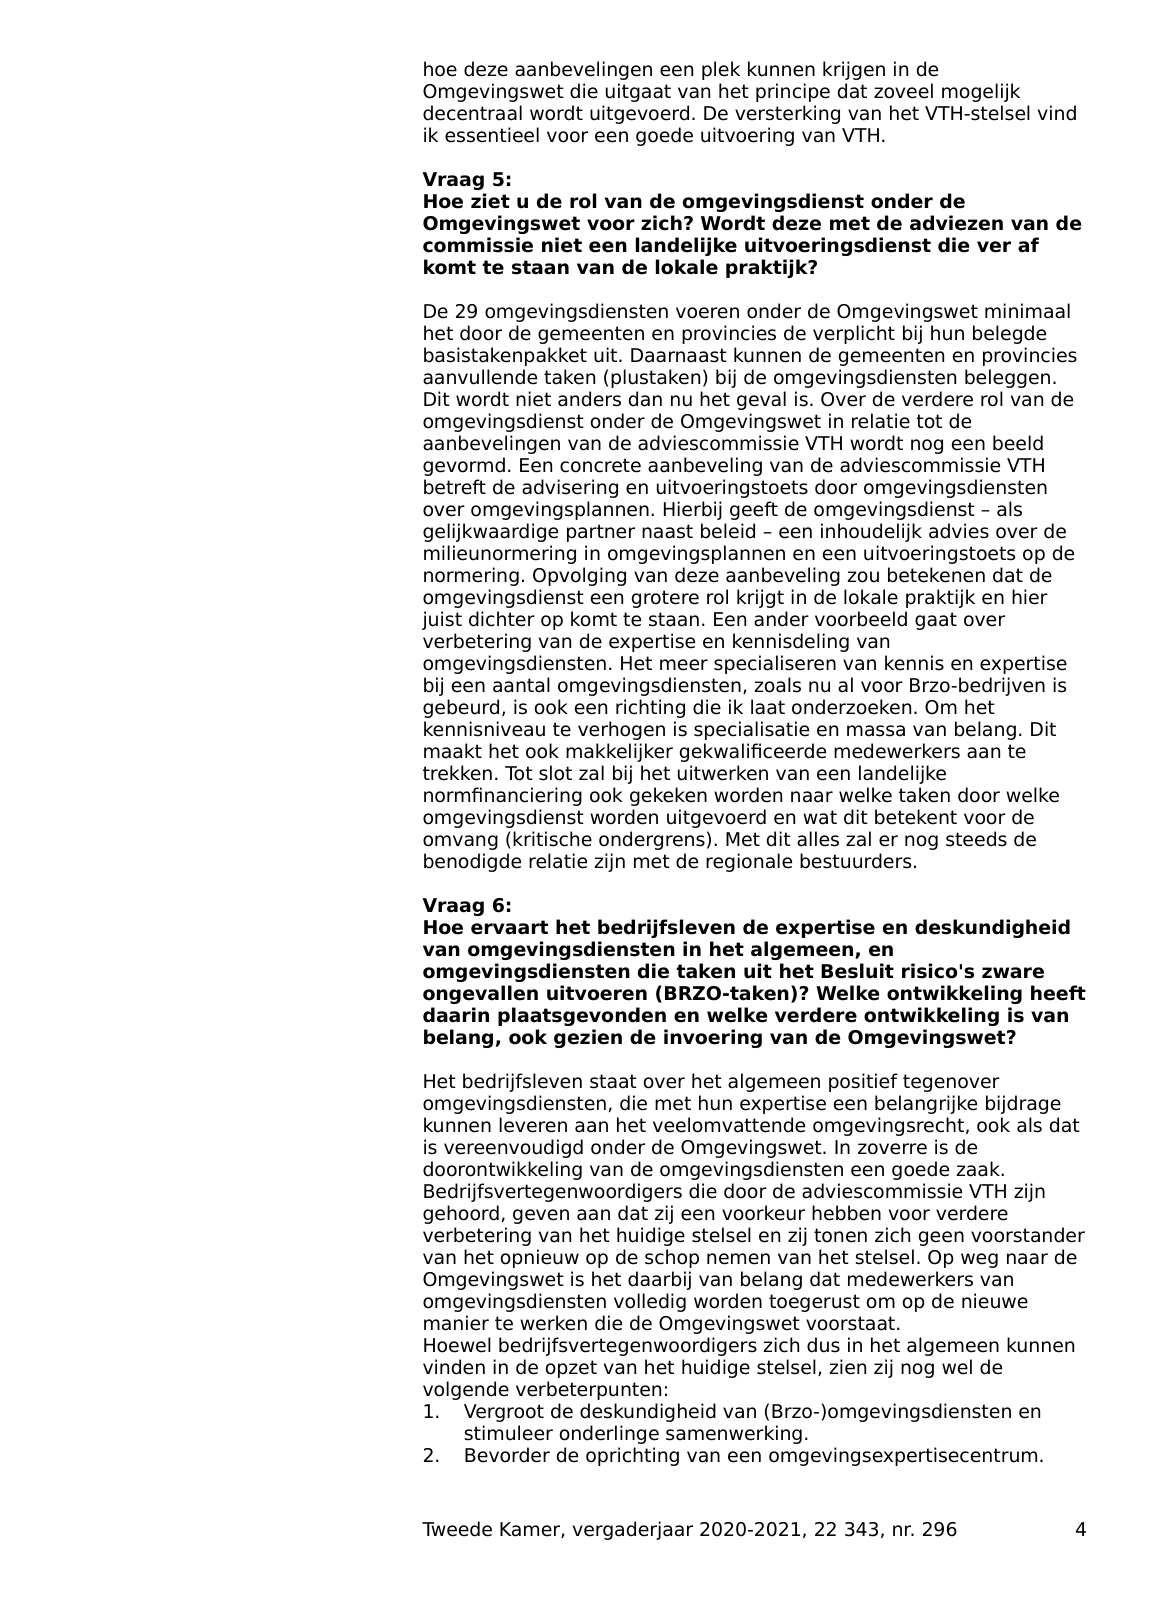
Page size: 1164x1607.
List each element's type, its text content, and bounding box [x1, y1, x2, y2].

text Vraag 5: [422, 169, 1087, 191]
text Hoe ziet u de rol van de omgevingsdienst onder de Omgevingswet voor zich? Wordt deze met de adviezen van de commissie niet een landelijke uitvoeringsdienst die ver af komt te staan van de lokale praktijk? [422, 191, 1087, 279]
text De 29 omgevingsdiensten voeren onder de Omgevingswet minimaal het door de gemeenten en provincies de verplicht bij hun belegde basistakenpakket uit. Daarnaast kunnen de gemeenten en provincies aanvullende taken (plustaken) bij de omgevingsdiensten beleggen. Dit wordt niet anders dan nu het geval is. Over de verdere rol van de omgevingsdienst onder de Omgevingswet in relatie tot de aanbevelingen van de adviescommissie VTH wordt nog een beeld gevormd. Een concrete aanbeveling van de adviescommissie VTH betreft de advisering en uitvoeringstoets door omgevingsdiensten over omgevingsplannen. Hierbij geeft de omgevingsdienst – als gelijkwaardige partner naast beleid – een inhoudelijk advies over de milieunormering in omgevingsplannen en een uitvoeringstoets op de normering. Opvolging van deze aanbeveling zou betekenen dat de omgevingsdienst een grotere rol krijgt in de lokale praktijk en hier juist dichter op komt te staan. Een ander voorbeeld gaat over verbetering van de expertise en kennisdeling van omgevingsdiensten. Het meer specialiseren van kennis en expertise bij een aantal omgevingsdiensten, zoals nu al voor Brzo-bedrijven is gebeurd, is ook een richting die ik laat onderzoeken. Om het kennisniveau te verhogen is specialisatie en massa van belang. Dit maakt het ook makkelijker gekwalificeerde medewerkers aan te trekken. Tot slot zal bij het uitwerken van een landelijke normfinanciering ook gekeken worden naar welke taken door welke omgevingsdienst worden uitgevoerd en wat dit betekent voor de omvang (kritische ondergrens). Met dit alles zal er nog steeds de benodigde relatie zijn met de regionale bestuurders. [422, 301, 1087, 873]
text 2. Bevorder de oprichting van een omgevingsexpertisecentrum. [422, 1444, 1087, 1467]
text Het bedrijfsleven staat over het algemeen positief tegenover omgevingsdiensten, die met hun expertise een belangrijke bijdrage kunnen leveren aan het veelomvattende omgevingsrecht, ook als dat is vereenvoudigd onder de Omgevingswet. In zoverre is de doorontwikkeling van de omgevingsdiensten een goede zaak. Bedrijfsvertegenwoordigers die door de adviescommissie VTH zijn gehoord, geven aan dat zij een voorkeur hebben voor verdere verbetering van het huidige stelsel en zij tonen zich geen voorstander van het opnieuw op de schop nemen van het stelsel. Op weg naar de Omgevingswet is het daarbij van belang dat medewerkers van omgevingsdiensten volledig worden toegerust om op de nieuwe manier te werken die de Omgevingswet voorstaat. [422, 1071, 1087, 1335]
text Vraag 6: [422, 895, 1087, 917]
text Hoewel bedrijfsvertegenwoordigers zich dus in het algemeen kunnen vinden in de opzet van het huidige stelsel, zien zij nog wel de volgende verbeterpunten: [422, 1335, 1087, 1401]
text 1. Vergroot de deskundigheid van (Brzo-)omgevingsdiensten en stimuleer onderlinge samenwerking. [422, 1401, 1087, 1444]
text hoe deze aanbevelingen een plek kunnen krijgen in de Omgevingswet die uitgaat van het principe dat zoveel mogelijk decentraal wordt uitgevoerd. De versterking van het VTH-stelsel vind ik essentieel voor een goede uitvoering van VTH. [422, 59, 1087, 147]
text Hoe ervaart het bedrijfsleven de expertise en deskundigheid van omgevingsdiensten in het algemeen, en omgevingsdiensten die taken uit het Besluit risico's zware ongevallen uitvoeren (BRZO-taken)? Welke ontwikkeling heeft daarin plaatsgevonden en welke verdere ontwikkeling is van belang, ook gezien de invoering van de Omgevingswet? [422, 917, 1087, 1049]
